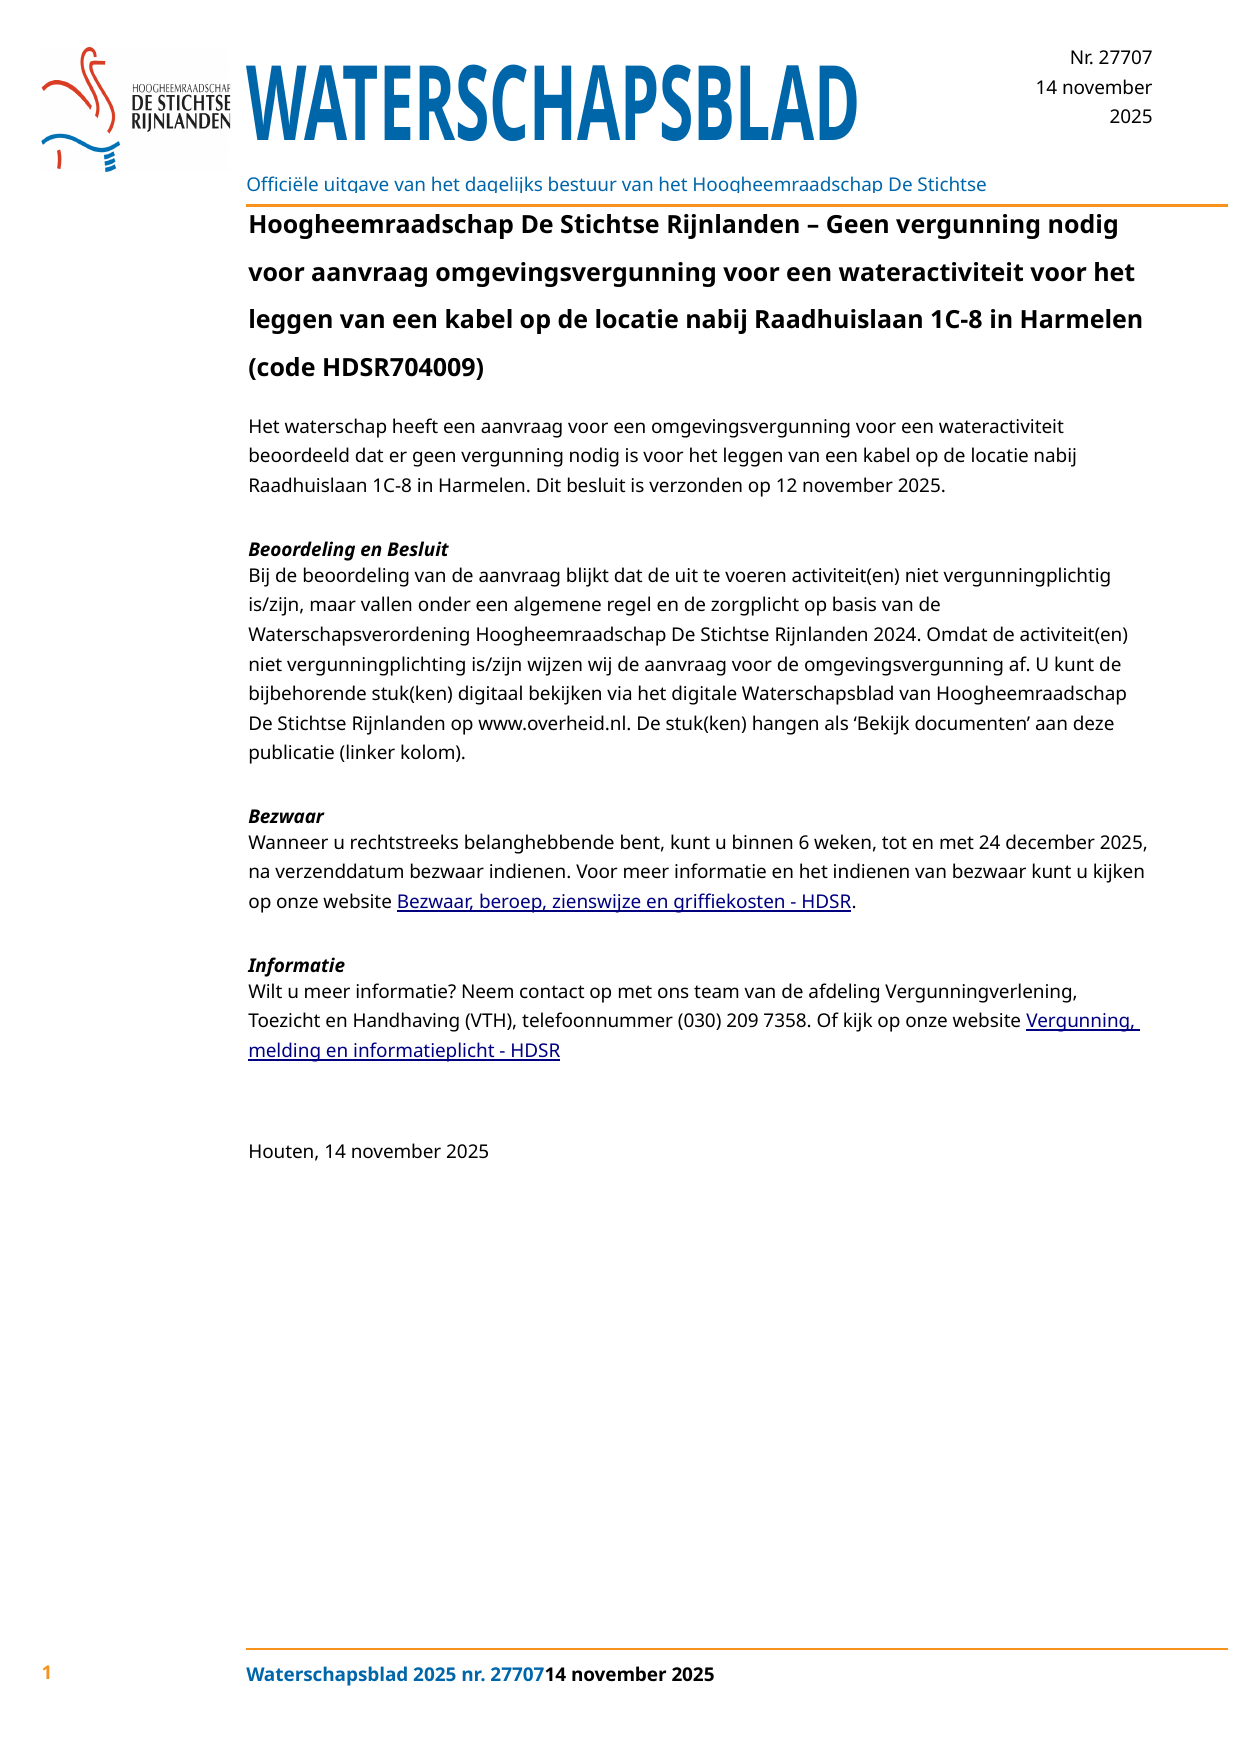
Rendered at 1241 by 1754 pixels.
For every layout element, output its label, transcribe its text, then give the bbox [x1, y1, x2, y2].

text Beoordeling en Besluit [248, 536, 1152, 562]
picture [41, 47, 231, 172]
text Wilt u meer informatie? Neem contact op met ons team van de afdeling Vergunningverlening, Toezicht en Handhaving (VTH), telefoonnummer (030) 209 7358. Of kijk op onze website Vergunning, melding en informatieplicht - HDSR [248, 978, 1152, 1063]
text Bij de beoordeling van de aanvraag blijkt dat de uit te voeren activiteit(en) niet vergunningplichtig is/zijn, maar vallen onder een algemene regel en de zorgplicht op basis van de Waterschapsverordening Hoogheemraadschap De Stichtse Rijnlanden 2024. Omdat de activiteit(en) niet vergunningplichting is/zijn wijzen wij de aanvraag voor de omgevingsvergunning af. U kunt de bijbehorende stuk(ken) digitaal bekijken via het digitale Waterschapsblad van Hoogheemraadschap De Stichtse Rijnlanden op www.overheid.nl. De stuk(ken) hangen als ‘Bekijk documenten’ aan deze publicatie (linker kolom). [248, 562, 1152, 765]
text Houten, 14 november 2025 [248, 1138, 1152, 1164]
text Het waterschap heeft een aanvraag voor een omgevingsvergunning voor een wateractiviteit beoordeeld dat er geen vergunning nodig is voor het leggen van een kabel op de locatie nabij Raadhuislaan 1C-8 in Harmelen. Dit besluit is verzonden op 12 november 2025. [248, 413, 1152, 498]
text Hoogheemraadschap De Stichtse Rijnlanden – Geen vergunning nodig voor aanvraag omgevingsvergunning voor een wateractiviteit voor het leggen van een kabel op de locatie nabij Raadhuislaan 1C-8 in Harmelen (code HDSR704009) [248, 207, 1152, 384]
text Wanneer u rechtstreeks belanghebbende bent, kunt u binnen 6 weken, tot en met 24 december 2025, na verzenddatum bezwaar indienen. Voor meer informatie en het indienen van bezwaar kunt u kijken op onze website Bezwaar, beroep, zienswijze en griffiekosten - HDSR. [248, 829, 1152, 914]
text Bezwaar [248, 803, 1152, 829]
text Informatie [248, 952, 1152, 978]
